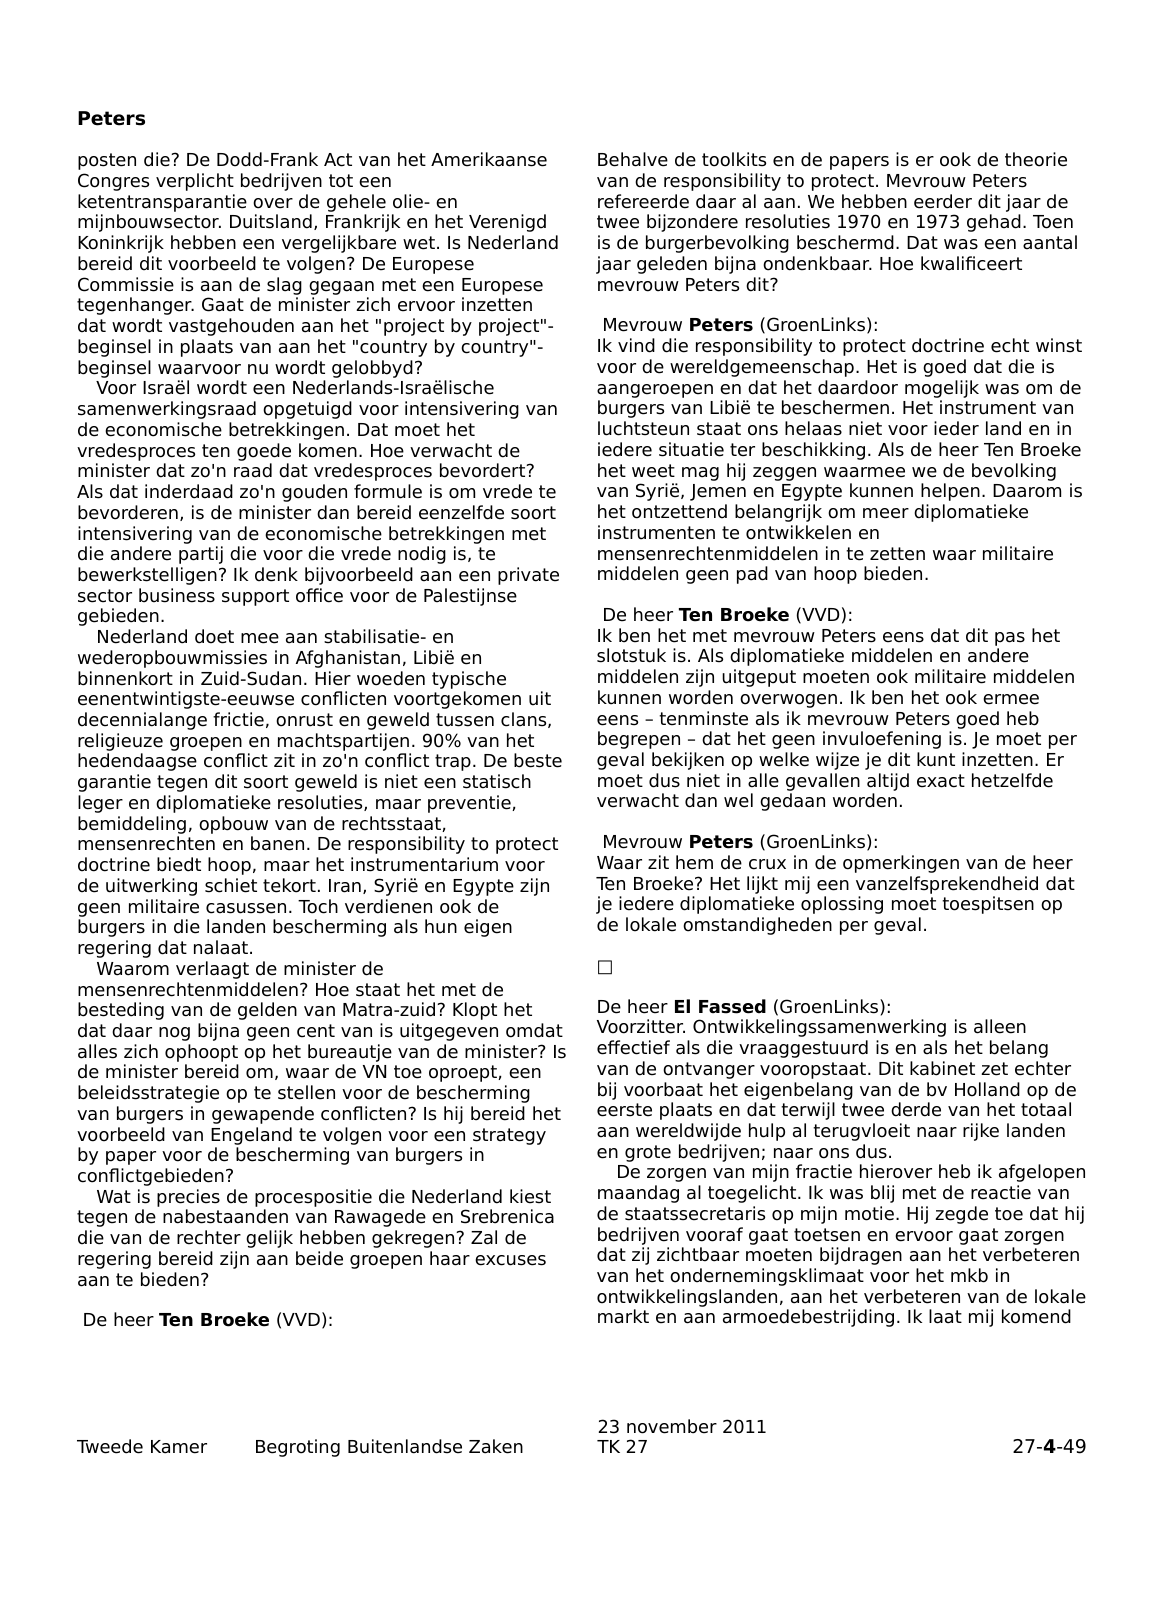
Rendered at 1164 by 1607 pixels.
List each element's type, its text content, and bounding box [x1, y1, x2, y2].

text Waarom verlaagt de minister de mensenrechtenmiddelen? Hoe staat het met de besteding van de gelden van Matra-zuid? Klopt het dat daar nog bijna geen cent van is uitgegeven omdat alles zich ophoopt op het bureautje van de minister? Is de minister bereid om, waar de VN toe oproept, een beleidsstrategie op te stellen voor de bescherming van burgers in gewapende conflicten? Is hij bereid het voorbeeld van Engeland te volgen voor een strategy by paper voor de bescherming van burgers in conflictgebieden? [77, 959, 567, 1187]
text Mevrouw Peters (GroenLinks): [596, 315, 1087, 336]
text Waar zit hem de crux in de opmerkingen van de heer Ten Broeke? Het lijkt mij een vanzelfsprekendheid dat je iedere diplomatieke oplossing moet toespitsen op de lokale omstandigheden per geval. [596, 853, 1087, 936]
text Mevrouw Peters (GroenLinks): [596, 832, 1087, 853]
text Behalve de toolkits en de papers is er ook de theorie van de responsibility to protect. Mevrouw Peters refereerde daar al aan. We hebben eerder dit jaar de twee bijzondere resoluties 1970 en 1973 gehad. Toen is de burgerbevolking beschermd. Dat was een aantal jaar geleden bijna ondenkbaar. Hoe kwalificeert mevrouw Peters dit? [596, 150, 1087, 295]
text □ [596, 956, 1087, 976]
text De heer Ten Broeke (VVD): [77, 1310, 567, 1331]
text Voor Israël wordt een Nederlands-Israëlische samenwerkingsraad opgetuigd voor intensivering van de economische betrekkingen. Dat moet het vredesproces ten goede komen. Hoe verwacht de minister dat zo'n raad dat vredesproces bevordert? Als dat inderdaad zo'n gouden formule is om vrede te bevorderen, is de minister dan bereid eenzelfde soort intensivering van de economische betrekkingen met die andere partij die voor die vrede nodig is, te bewerkstelligen? Ik denk bijvoorbeeld aan een private sector business support office voor de Palestijnse gebieden. [77, 378, 567, 627]
text posten die? De Dodd-Frank Act van het Amerikaanse Congres verplicht bedrijven tot een ketentransparantie over de gehele olie- en mijnbouwsector. Duitsland, Frankrijk en het Verenigd Koninkrijk hebben een vergelijkbare wet. Is Nederland bereid dit voorbeeld te volgen? De Europese Commissie is aan de slag gegaan met een Europese tegenhanger. Gaat de minister zich ervoor inzetten dat wordt vastgehouden aan het "project by project"-beginsel in plaats van aan het "country by country"-beginsel waarvoor nu wordt gelobbyd? [77, 150, 567, 378]
text Ik vind die responsibility to protect doctrine echt winst voor de wereldgemeenschap. Het is goed dat die is aangeroepen en dat het daardoor mogelijk was om de burgers van Libië te beschermen. Het instrument van luchtsteun staat ons helaas niet voor ieder land en in iedere situatie ter beschikking. Als de heer Ten Broeke het weet mag hij zeggen waarmee we de bevolking van Syrië, Jemen en Egypte kunnen helpen. Daarom is het ontzettend belangrijk om meer diplomatieke instrumenten te ontwikkelen en mensenrechtenmiddelen in te zetten waar militaire middelen geen pad van hoop bieden. [596, 336, 1087, 585]
text De heer El Fassed (GroenLinks): [596, 996, 1087, 1017]
text De heer Ten Broeke (VVD): [596, 605, 1087, 626]
text Voorzitter. Ontwikkelingssamenwerking is alleen effectief als die vraaggestuurd is en als het belang van de ontvanger vooropstaat. Dit kabinet zet echter bij voorbaat het eigenbelang van de bv Holland op de eerste plaats en dat terwijl twee derde van het totaal aan wereldwijde hulp al terugvloeit naar rijke landen en grote bedrijven; naar ons dus. [596, 1017, 1087, 1162]
text Wat is precies de procespositie die Nederland kiest tegen de nabestaanden van Rawagede en Srebrenica die van de rechter gelijk hebben gekregen? Zal de regering bereid zijn aan beide groepen haar excuses aan te bieden? [77, 1187, 567, 1290]
text De zorgen van mijn fractie hierover heb ik afgelopen maandag al toegelicht. Ik was blij met de reactie van de staatssecretaris op mijn motie. Hij zegde toe dat hij bedrijven vooraf gaat toetsen en ervoor gaat zorgen dat zij zichtbaar moeten bijdragen aan het verbeteren van het ondernemingsklimaat voor het mkb in ontwikkelingslanden, aan het verbeteren van de lokale markt en aan armoedebestrijding. Ik laat mij komend [596, 1162, 1087, 1328]
text Ik ben het met mevrouw Peters eens dat dit pas het slotstuk is. Als diplomatieke middelen en andere middelen zijn uitgeput moeten ook militaire middelen kunnen worden overwogen. Ik ben het ook ermee eens – tenminste als ik mevrouw Peters goed heb begrepen – dat het geen invuloefening is. Je moet per geval bekijken op welke wijze je dit kunt inzetten. Er moet dus niet in alle gevallen altijd exact hetzelfde verwacht dan wel gedaan worden. [596, 626, 1087, 812]
text Nederland doet mee aan stabilisatie- en wederopbouwmissies in Afghanistan, Libië en binnenkort in Zuid-Sudan. Hier woeden typische eenentwintigste-eeuwse conflicten voortgekomen uit decennialange frictie, onrust en geweld tussen clans, religieuze groepen en machtspartijen. 90% van het hedendaagse conflict zit in zo'n conflict trap. De beste garantie tegen dit soort geweld is niet een statisch leger en diplomatieke resoluties, maar preventie, bemiddeling, opbouw van de rechtsstaat, mensenrechten en banen. De responsibility to protect doctrine biedt hoop, maar het instrumentarium voor de uitwerking schiet tekort. Iran, Syrië en Egypte zijn geen militaire casussen. Toch verdienen ook de burgers in die landen bescherming als hun eigen regering dat nalaat. [77, 627, 567, 959]
